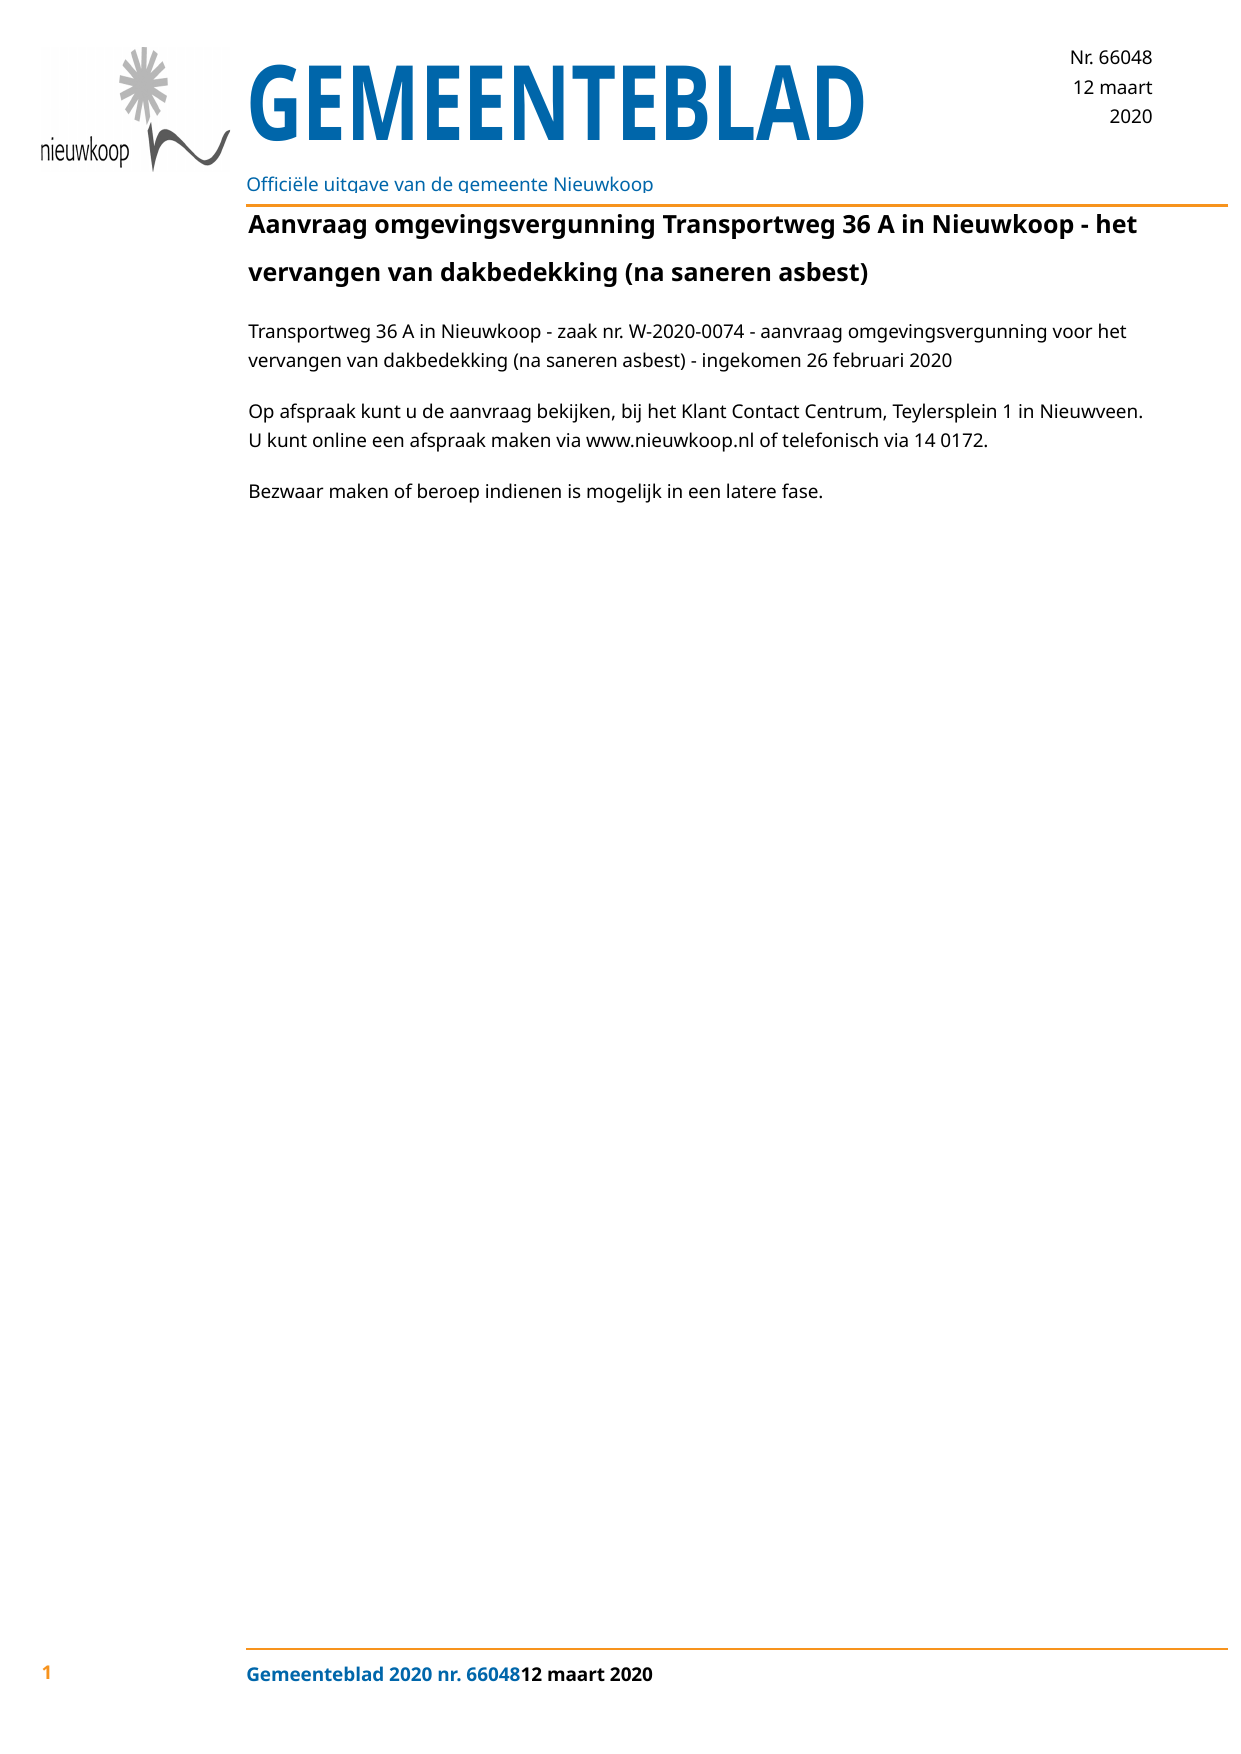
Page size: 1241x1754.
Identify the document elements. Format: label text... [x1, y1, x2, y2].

picture [41, 47, 231, 172]
text Aanvraag omgevingsvergunning Transportweg 36 A in Nieuwkoop - het vervangen van dakbedekking (na saneren asbest) [248, 207, 1152, 288]
text Bezwaar maken of beroep indienen is mogelijk in een latere fase. [248, 478, 1152, 504]
text Transportweg 36 A in Nieuwkoop - zaak nr. W-2020-0074 - aanvraag omgevingsvergunning voor het vervangen van dakbedekking (na saneren asbest) - ingekomen 26 februari 2020 [248, 318, 1152, 373]
text Op afspraak kunt u de aanvraag bekijken, bij het Klant Contact Centrum, Teylersplein 1 in Nieuwveen. U kunt online een afspraak maken via www.nieuwkoop.nl of telefonisch via 14 0172. [248, 398, 1152, 453]
